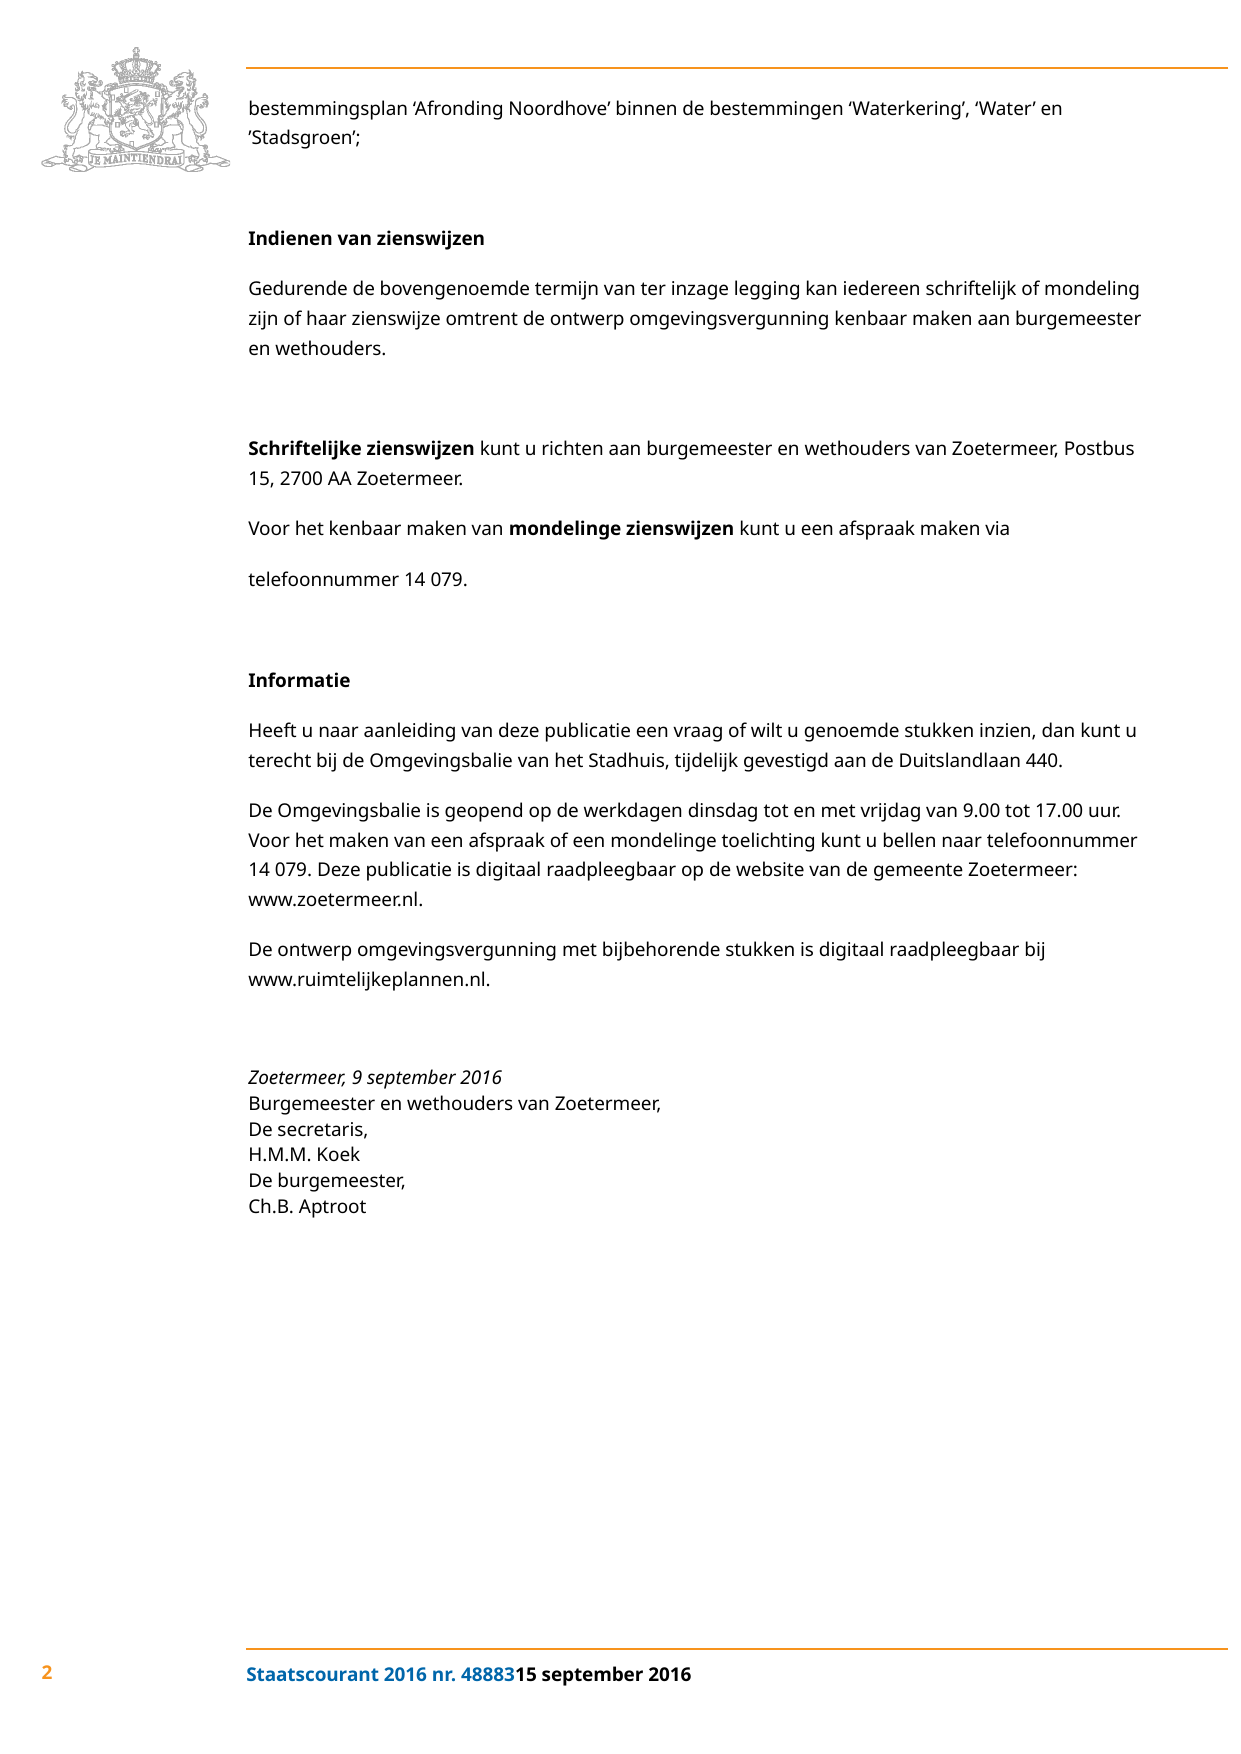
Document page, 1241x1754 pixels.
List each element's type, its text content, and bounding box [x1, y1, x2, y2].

text Indienen van zienswijzen [248, 225, 1152, 251]
text H.M.M. Koek [248, 1141, 1152, 1167]
text De ontwerp omgevingsvergunning met bijbehorende stukken is digitaal raadpleegbaar bij www.ruimtelijkeplannen.nl. [248, 936, 1152, 992]
text telefoonnummer 14 079. [248, 566, 1152, 592]
picture [41, 47, 231, 172]
text De Omgevingsbalie is geopend op de werkdagen dinsdag tot en met vrijdag van 9.00 tot 17.00 uur. Voor het maken van een afspraak of een mondelinge toelichting kunt u bellen naar telefoonnummer 14 079. Deze publicatie is digitaal raadpleegbaar op de website van de gemeente Zoetermeer: www.zoetermeer.nl. [248, 797, 1152, 912]
text bestemmingsplan ‘Afronding Noordhove’ binnen de bestemmingen ‘Waterkering’, ‘Water’ en ’Stadsgroen’; [248, 95, 1152, 150]
text Gedurende de bovengenoemde termijn van ter inzage legging kan iedereen schriftelijk of mondeling zijn of haar zienswijze omtrent de ontwerp omgevingsvergunning kenbaar maken aan burgemeester en wethouders. [248, 276, 1152, 361]
text Burgemeester en wethouders van Zoetermeer, [248, 1090, 1152, 1116]
text De secretaris, [248, 1116, 1152, 1141]
text Zoetermeer, 9 september 2016 [248, 1064, 1152, 1090]
text Schriftelijke zienswijzen kunt u richten aan burgemeester en wethouders van Zoetermeer, Postbus 15, 2700 AA Zoetermeer. [248, 436, 1152, 491]
text Heeft u naar aanleiding van deze publicatie een vraag of wilt u genoemde stukken inzien, dan kunt u terecht bij de Omgevingsbalie van het Stadhuis, tijdelijk gevestigd aan de Duitslandlaan 440. [248, 717, 1152, 773]
text Voor het kenbaar maken van mondelinge zienswijzen kunt u een afspraak maken via [248, 516, 1152, 541]
text Informatie [248, 667, 1152, 693]
text De burgemeester, [248, 1167, 1152, 1193]
text Ch.B. Aptroot [248, 1193, 1152, 1219]
